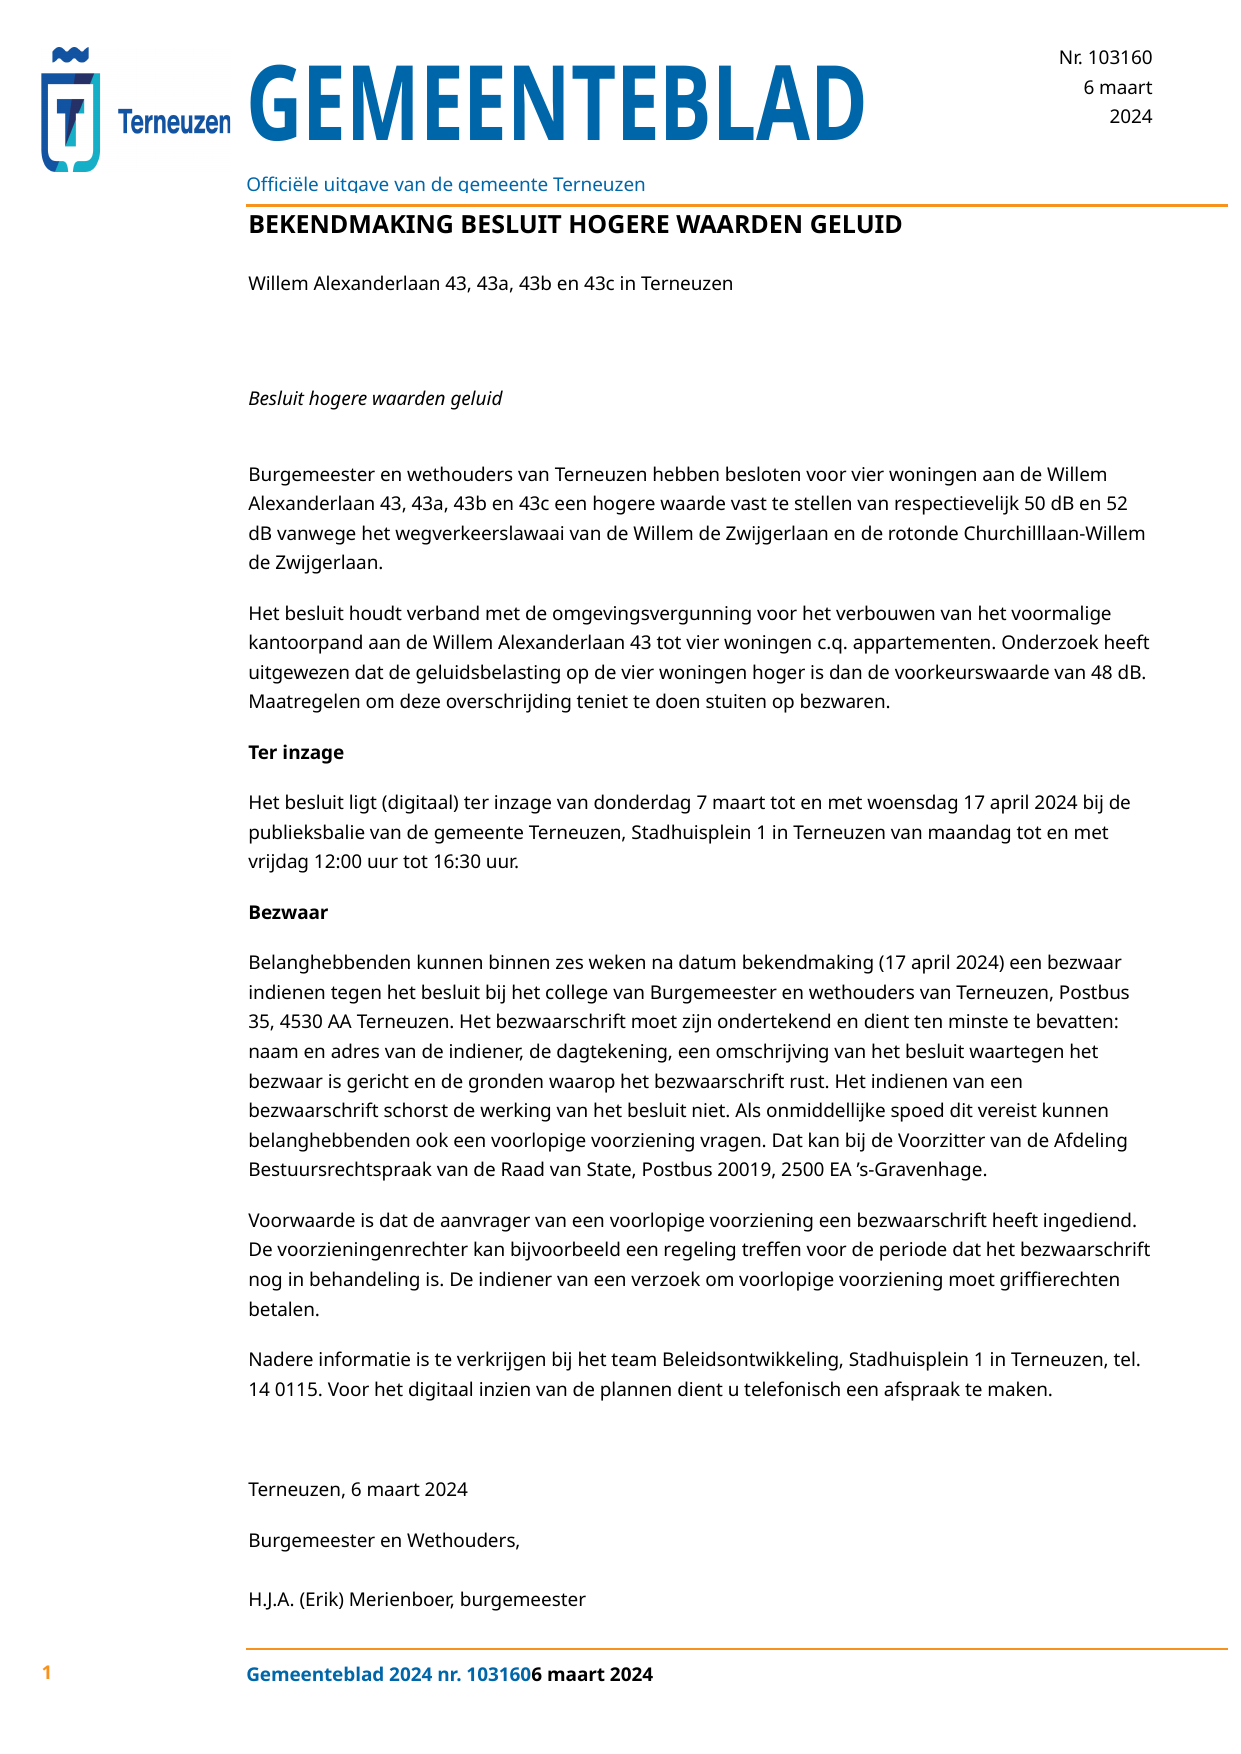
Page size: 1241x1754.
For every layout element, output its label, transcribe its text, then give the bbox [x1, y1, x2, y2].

text Het besluit houdt verband met de omgevingsvergunning voor het verbouwen van het voormalige kantoorpand aan de Willem Alexanderlaan 43 tot vier woningen c.q. appartementen. Onderzoek heeft uitgewezen dat de geluidsbelasting op de vier woningen hoger is dan de voorkeurswaarde van 48 dB. Maatregelen om deze overschrijding teniet te doen stuiten op bezwaren. [248, 600, 1152, 714]
table_header Burgemeester en Wethouders, H.J.A. (Erik) Merienboer, burgemeester [248, 1527, 1152, 1612]
picture [41, 47, 231, 172]
text BEKENDMAKING BESLUIT HOGERE WAARDEN GELUID [248, 207, 1152, 241]
text Burgemeester en wethouders van Terneuzen hebben besloten voor vier woningen aan de Willem Alexanderlaan 43, 43a, 43b en 43c een hogere waarde vast te stellen van respectievelijk 50 dB en 52 dB vanwege het wegverkeerslawaai van de Willem de Zwijgerlaan en de rotonde Churchilllaan-Willem de Zwijgerlaan. [248, 461, 1152, 575]
text Bezwaar [248, 899, 1152, 925]
text Ter inzage [248, 739, 1152, 765]
text Willem Alexanderlaan 43, 43a, 43b en 43c in Terneuzen [248, 270, 1152, 296]
text Het besluit ligt (digitaal) ter inzage van donderdag 7 maart tot en met woensdag 17 april 2024 bij de publieksbalie van de gemeente Terneuzen, Stadhuisplein 1 in Terneuzen van maandag tot en met vrijdag 12:00 uur tot 16:30 uur. [248, 789, 1152, 874]
text Belanghebbenden kunnen binnen zes weken na datum bekendmaking (17 april 2024) een bezwaar indienen tegen het besluit bij het college van Burgemeester en wethouders van Terneuzen, Postbus 35, 4530 AA Terneuzen. Het bezwaarschrift moet zijn ondertekend en dient ten minste te bevatten: naam en adres van de indiener, de dagtekening, een omschrijving van het besluit waartegen het bezwaar is gericht en de gronden waarop het bezwaarschrift rust. Het indienen van een bezwaarschrift schorst de werking van het besluit niet. Als onmiddellijke spoed dit vereist kunnen belanghebbenden ook een voorlopige voorziening vragen. Dat kan bij de Voorzitter van de Afdeling Bestuursrechtspraak van de Raad van State, Postbus 20019, 2500 EA ’s-Gravenhage. [248, 949, 1152, 1182]
text Besluit hogere waarden geluid [248, 385, 1152, 410]
text Terneuzen, 6 maart 2024 [248, 1477, 1152, 1502]
text Voorwaarde is dat de aanvrager van een voorlopige voorziening een bezwaarschrift heeft ingediend. De voorzieningenrechter kan bijvoorbeeld een regeling treffen voor de periode dat het bezwaarschrift nog in behandeling is. De indiener van een verzoek om voorlopige voorziening moet griffierechten betalen. [248, 1207, 1152, 1322]
text Nadere informatie is te verkrijgen bij het team Beleidsontwikkeling, Stadhuisplein 1 in Terneuzen, tel. 14 0115. Voor het digitaal inzien van de plannen dient u telefonisch een afspraak te maken. [248, 1346, 1152, 1402]
